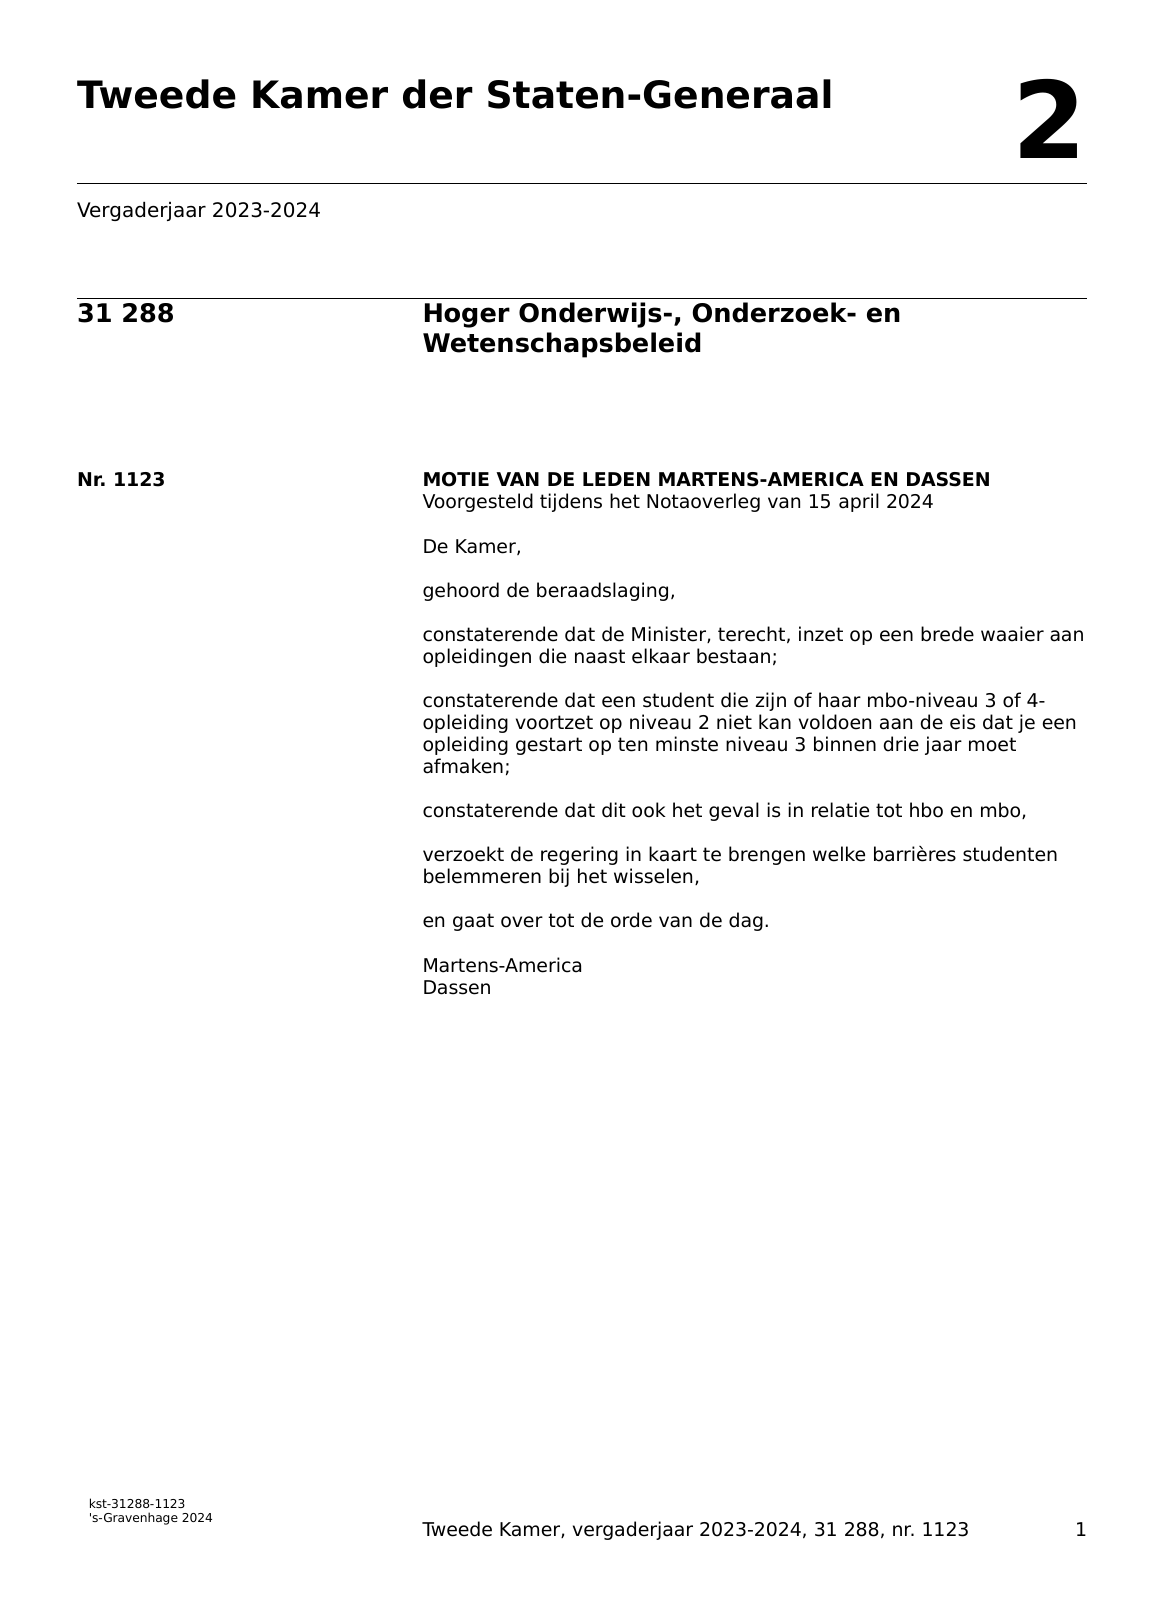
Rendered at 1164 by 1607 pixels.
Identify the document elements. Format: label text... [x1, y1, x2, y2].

subtitle Nr. 1123 MOTIE VAN DE LEDEN MARTENS-AMERICA EN DASSEN [77, 469, 1087, 491]
text De Kamer, [422, 536, 1087, 557]
text Dassen [422, 977, 1087, 998]
text constaterende dat de Minister, terecht, inzet op een brede waaier aan opleidingen die naast elkaar bestaan; [422, 624, 1087, 668]
table_cell Vergaderjaar 2023-2024 [77, 184, 1087, 298]
text constaterende dat dit ook het geval is in relatie tot hbo en mbo, [422, 800, 1087, 822]
table_header 2 [886, 59, 1087, 183]
text verzoekt de regering in kaart te brengen welke barrières studenten belemmeren bij het wisselen, [422, 844, 1087, 888]
text gehoord de beraadslaging, [422, 580, 1087, 602]
text Martens-America [422, 954, 1087, 977]
subtitle 31 288 Hoger Onderwijs-, Onderzoek- en Wetenschapsbeleid [77, 299, 1087, 358]
table_header Tweede Kamer der Staten-Generaal [77, 59, 886, 183]
text Voorgesteld tijdens het Notaoverleg van 15 april 2024 [422, 491, 1087, 513]
text 's-Gravenhage 2024 [88, 1511, 323, 1525]
text en gaat over tot de orde van de dag. [422, 910, 1087, 932]
text kst-31288-1123 [88, 1497, 323, 1511]
text constaterende dat een student die zijn of haar mbo-niveau 3 of 4-opleiding voortzet op niveau 2 niet kan voldoen aan de eis dat je een opleiding gestart op ten minste niveau 3 binnen drie jaar moet afmaken; [422, 690, 1087, 778]
